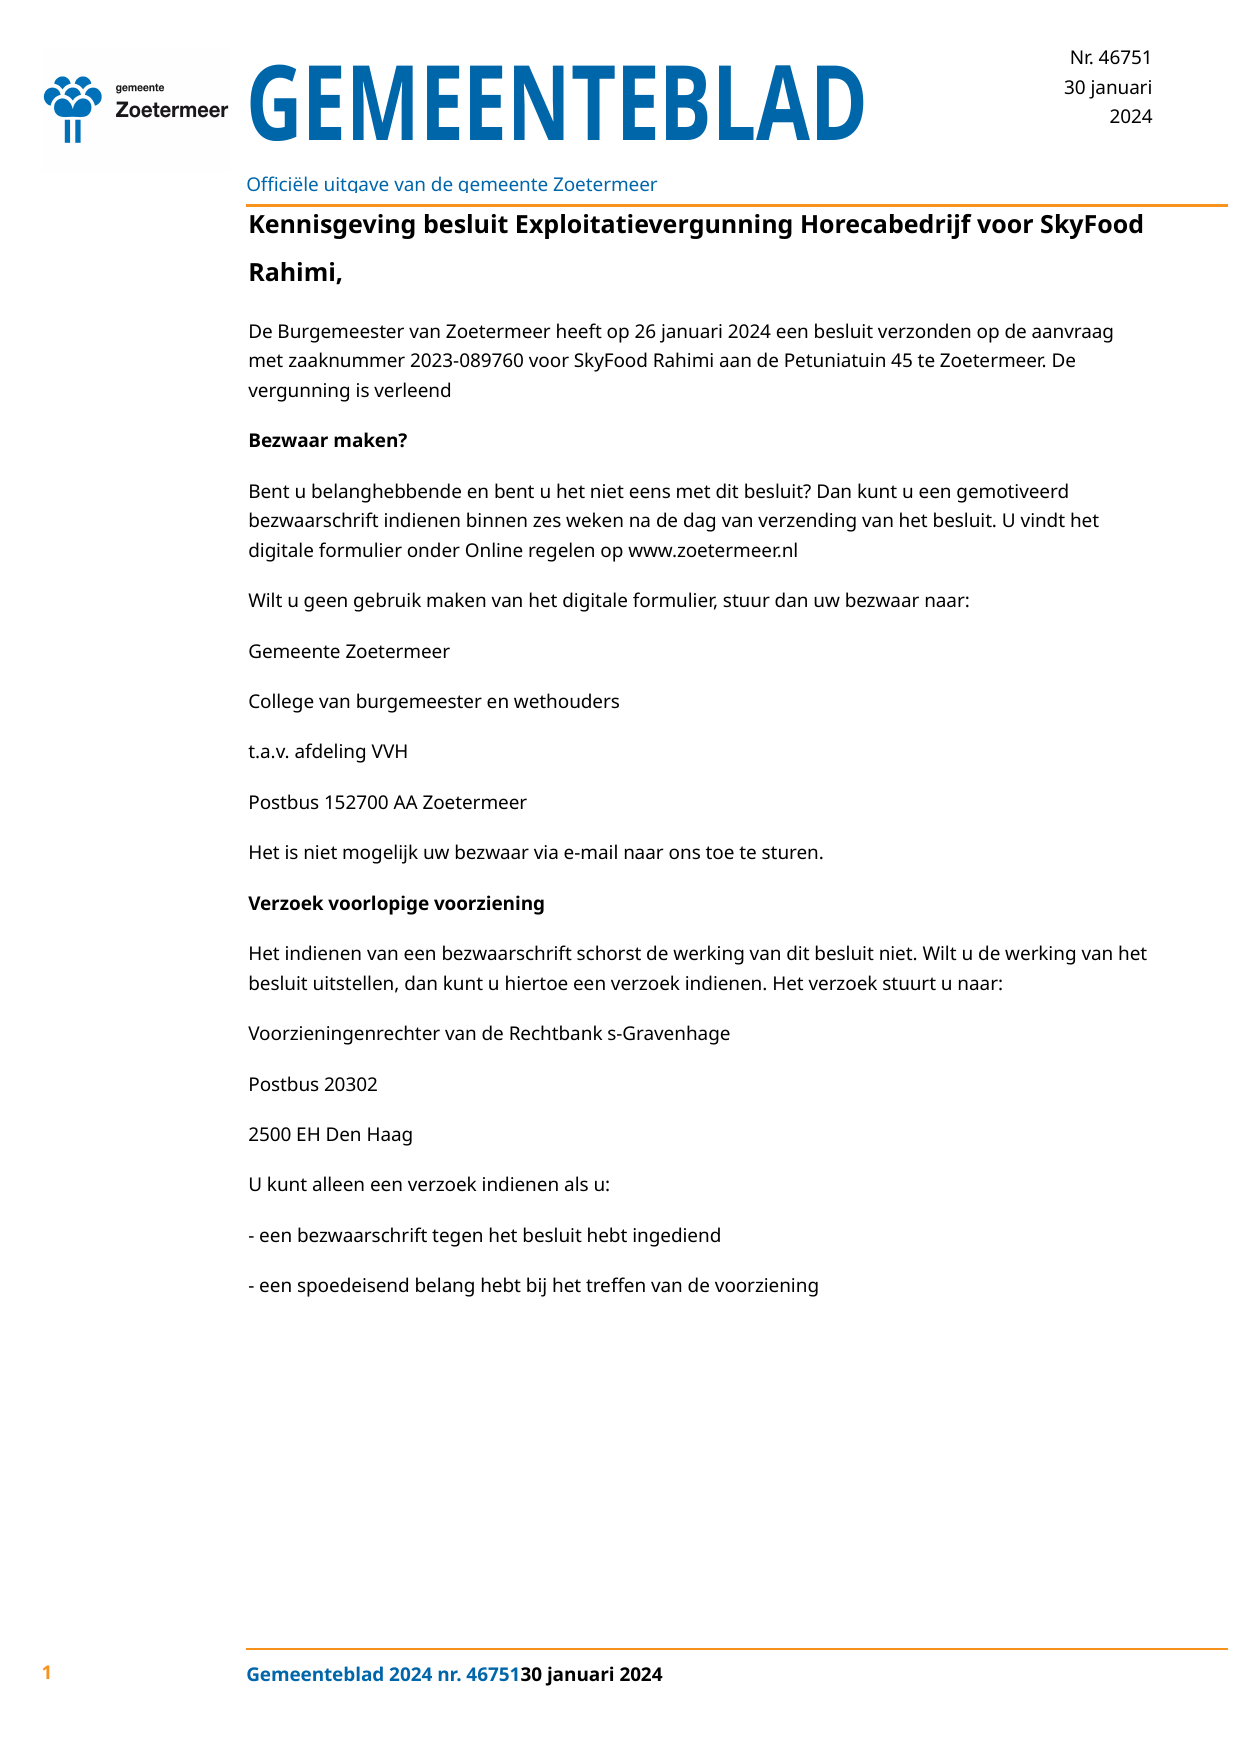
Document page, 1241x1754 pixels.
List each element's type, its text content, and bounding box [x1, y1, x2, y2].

text Bent u belanghebbende en bent u het niet eens met dit besluit? Dan kunt u een gemotiveerd bezwaarschrift indienen binnen zes weken na de dag van verzending van het besluit. U vindt het digitale formulier onder Online regelen op www.zoetermeer.nl [248, 478, 1152, 563]
text Kennisgeving besluit Exploitatievergunning Horecabedrijf voor SkyFood Rahimi, [248, 207, 1152, 288]
text Voorzieningenrechter van de Rechtbank s-Gravenhage [248, 1020, 1152, 1046]
text Gemeente Zoetermeer [248, 638, 1152, 664]
text Bezwaar maken? [248, 427, 1152, 453]
text Het is niet mogelijk uw bezwaar via e-mail naar ons toe te sturen. [248, 839, 1152, 865]
picture [41, 47, 231, 172]
text 2500 EH Den Haag [248, 1121, 1152, 1147]
text Wilt u geen gebruik maken van het digitale formulier, stuur dan uw bezwaar naar: [248, 587, 1152, 613]
text - een spoedeisend belang hebt bij het treffen van de voorziening [248, 1272, 1152, 1298]
text College van burgemeester en wethouders [248, 688, 1152, 714]
text Verzoek voorlopige voorziening [248, 890, 1152, 916]
text t.a.v. afdeling VVH [248, 739, 1152, 764]
text De Burgemeester van Zoetermeer heeft op 26 januari 2024 een besluit verzonden op de aanvraag met zaaknummer 2023-089760 voor SkyFood Rahimi aan de Petuniatuin 45 te Zoetermeer. De vergunning is verleend [248, 318, 1152, 403]
text U kunt alleen een verzoek indienen als u: [248, 1172, 1152, 1197]
text - een bezwaarschrift tegen het besluit hebt ingediend [248, 1222, 1152, 1248]
text Het indienen van een bezwaarschrift schorst de werking van dit besluit niet. Wilt u de werking van het besluit uitstellen, dan kunt u hiertoe een verzoek indienen. Het verzoek stuurt u naar: [248, 940, 1152, 996]
text Postbus 152700 AA Zoetermeer [248, 789, 1152, 815]
text Postbus 20302 [248, 1071, 1152, 1097]
